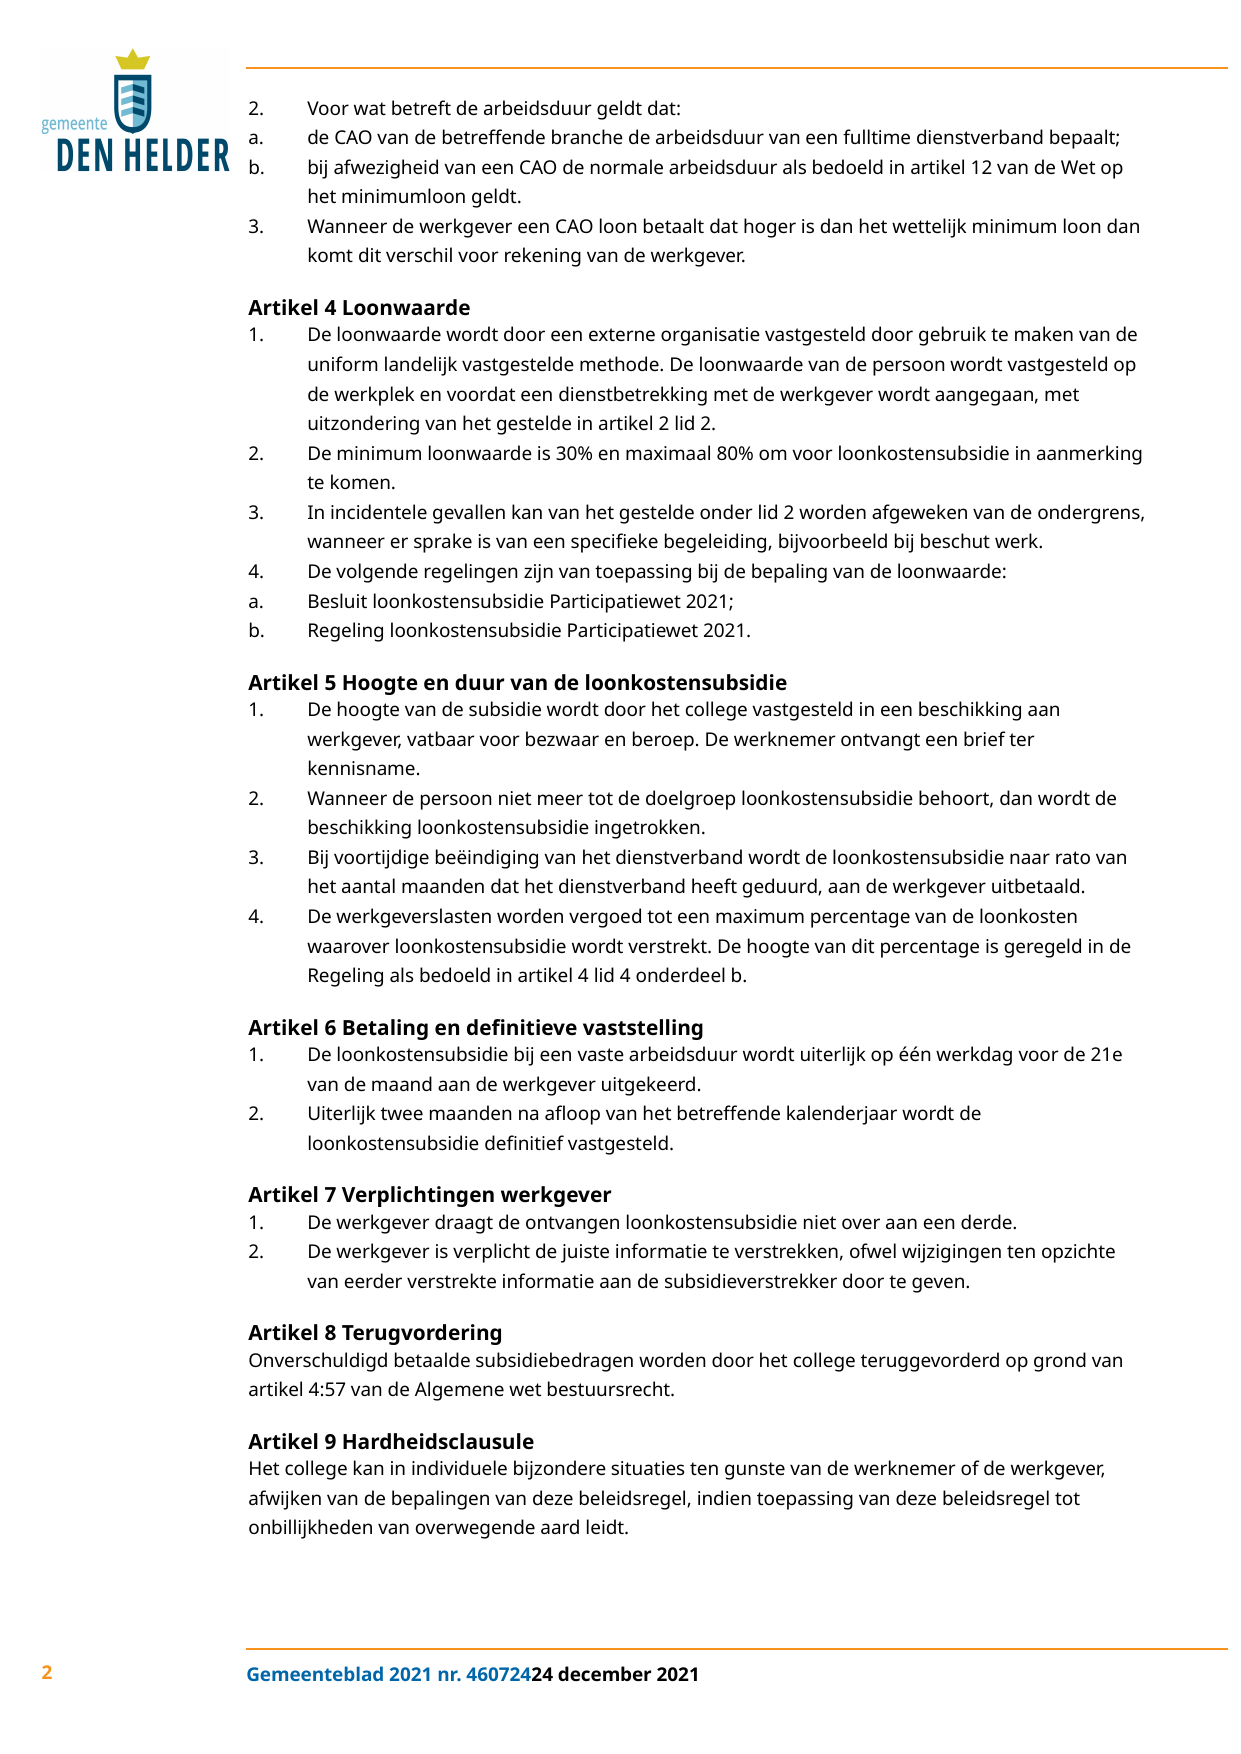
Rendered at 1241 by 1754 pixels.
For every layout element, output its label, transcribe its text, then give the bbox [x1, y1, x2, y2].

list In incidentele gevallen kan van het gestelde onder lid 2 worden afgeweken van de ondergrens, wanneer er sprake is van een specifieke begeleiding, bijvoorbeeld bij beschut werk. [248, 499, 1152, 554]
list De loonkostensubsidie bij een vaste arbeidsduur wordt uiterlijk op één werkdag voor de 21e van de maand aan de werkgever uitgekeerd. [248, 1041, 1152, 1097]
list De werkgever draagt de ontvangen loonkostensubsidie niet over aan een derde. [248, 1209, 1152, 1235]
list De werkgeverslasten worden vergoed tot een maximum percentage van de loonkosten waarover loonkostensubsidie wordt verstrekt. De hoogte van dit percentage is geregeld in de Regeling als bedoeld in artikel 4 lid 4 onderdeel b. [248, 903, 1152, 988]
text Artikel 4 Loonwaarde [248, 293, 1152, 322]
list de CAO van de betreffende branche de arbeidsduur van een fulltime dienstverband bepaalt; [248, 124, 1152, 150]
list Voor wat betreft de arbeidsduur geldt dat: [248, 95, 1152, 121]
list De werkgever is verplicht de juiste informatie te verstrekken, ofwel wijzigingen ten opzichte van eerder verstrekte informatie aan de subsidieverstrekker door te geven. [248, 1238, 1152, 1294]
list Wanneer de werkgever een CAO loon betaalt dat hoger is dan het wettelijk minimum loon dan komt dit verschil voor rekening van de werkgever. [248, 213, 1152, 268]
picture [100, 154, 106, 172]
picture [41, 47, 231, 172]
text Artikel 5 Hoogte en duur van de loonkostensubsidie [248, 668, 1152, 696]
list bij afwezigheid van een CAO de normale arbeidsduur als bedoeld in artikel 12 van de Wet op het minimumloon geldt. [248, 154, 1152, 209]
text Onverschuldigd betaalde subsidiebedragen worden door het college teruggevorderd op grond van artikel 4:57 van de Algemene wet bestuursrecht. [248, 1347, 1152, 1402]
text Artikel 9 Hardheidsclausule [248, 1427, 1152, 1455]
picture [220, 160, 224, 172]
text Het college kan in individuele bijzondere situaties ten gunste van de werknemer of de werkgever, afwijken van de bepalingen van deze beleidsregel, indien toepassing van deze beleidsregel tot onbillijkheden van overwegende aard leidt. [248, 1455, 1152, 1540]
list Besluit loonkostensubsidie Participatiewet 2021; [248, 588, 1152, 613]
list De volgende regelingen zijn van toepassing bij de bepaling van de loonwaarde: [248, 558, 1152, 584]
list Bij voortijdige beëindiging van het dienstverband wordt de loonkostensubsidie naar rato van het aantal maanden dat het dienstverband heeft geduurd, aan de werkgever uitbetaald. [248, 844, 1152, 899]
text Artikel 7 Verplichtingen werkgever [248, 1181, 1152, 1209]
text Artikel 8 Terugvordering [248, 1318, 1152, 1347]
list De loonwaarde wordt door een externe organisatie vastgesteld door gebruik te maken van de uniform landelijk vastgestelde methode. De loonwaarde van de persoon wordt vastgesteld op de werkplek en voordat een dienstbetrekking met de werkgever wordt aangegaan, met uitzondering van het gestelde in artikel 2 lid 2. [248, 322, 1152, 436]
picture [182, 144, 187, 165]
picture [130, 157, 135, 172]
list De hoogte van de subsidie wordt door het college vastgesteld in een beschikking aan werkgever, vatbaar voor bezwaar en beroep. De werknemer ontvangt een brief ter kennisname. [248, 696, 1152, 781]
list Wanneer de persoon niet meer tot de doelgroep loonkostensubsidie behoort, dan wordt de beschikking loonkostensubsidie ingetrokken. [248, 785, 1152, 840]
list Uiterlijk twee maanden na afloop van het betreffende kalenderjaar wordt de loonkostensubsidie definitief vastgesteld. [248, 1101, 1152, 1156]
list De minimum loonwaarde is 30% en maximaal 80% om voor loonkostensubsidie in aanmerking te komen. [248, 440, 1152, 495]
picture [63, 144, 68, 165]
list Regeling loonkostensubsidie Participatiewet 2021. [248, 617, 1152, 643]
text Artikel 6 Betaling en definitieve vaststelling [248, 1013, 1152, 1041]
